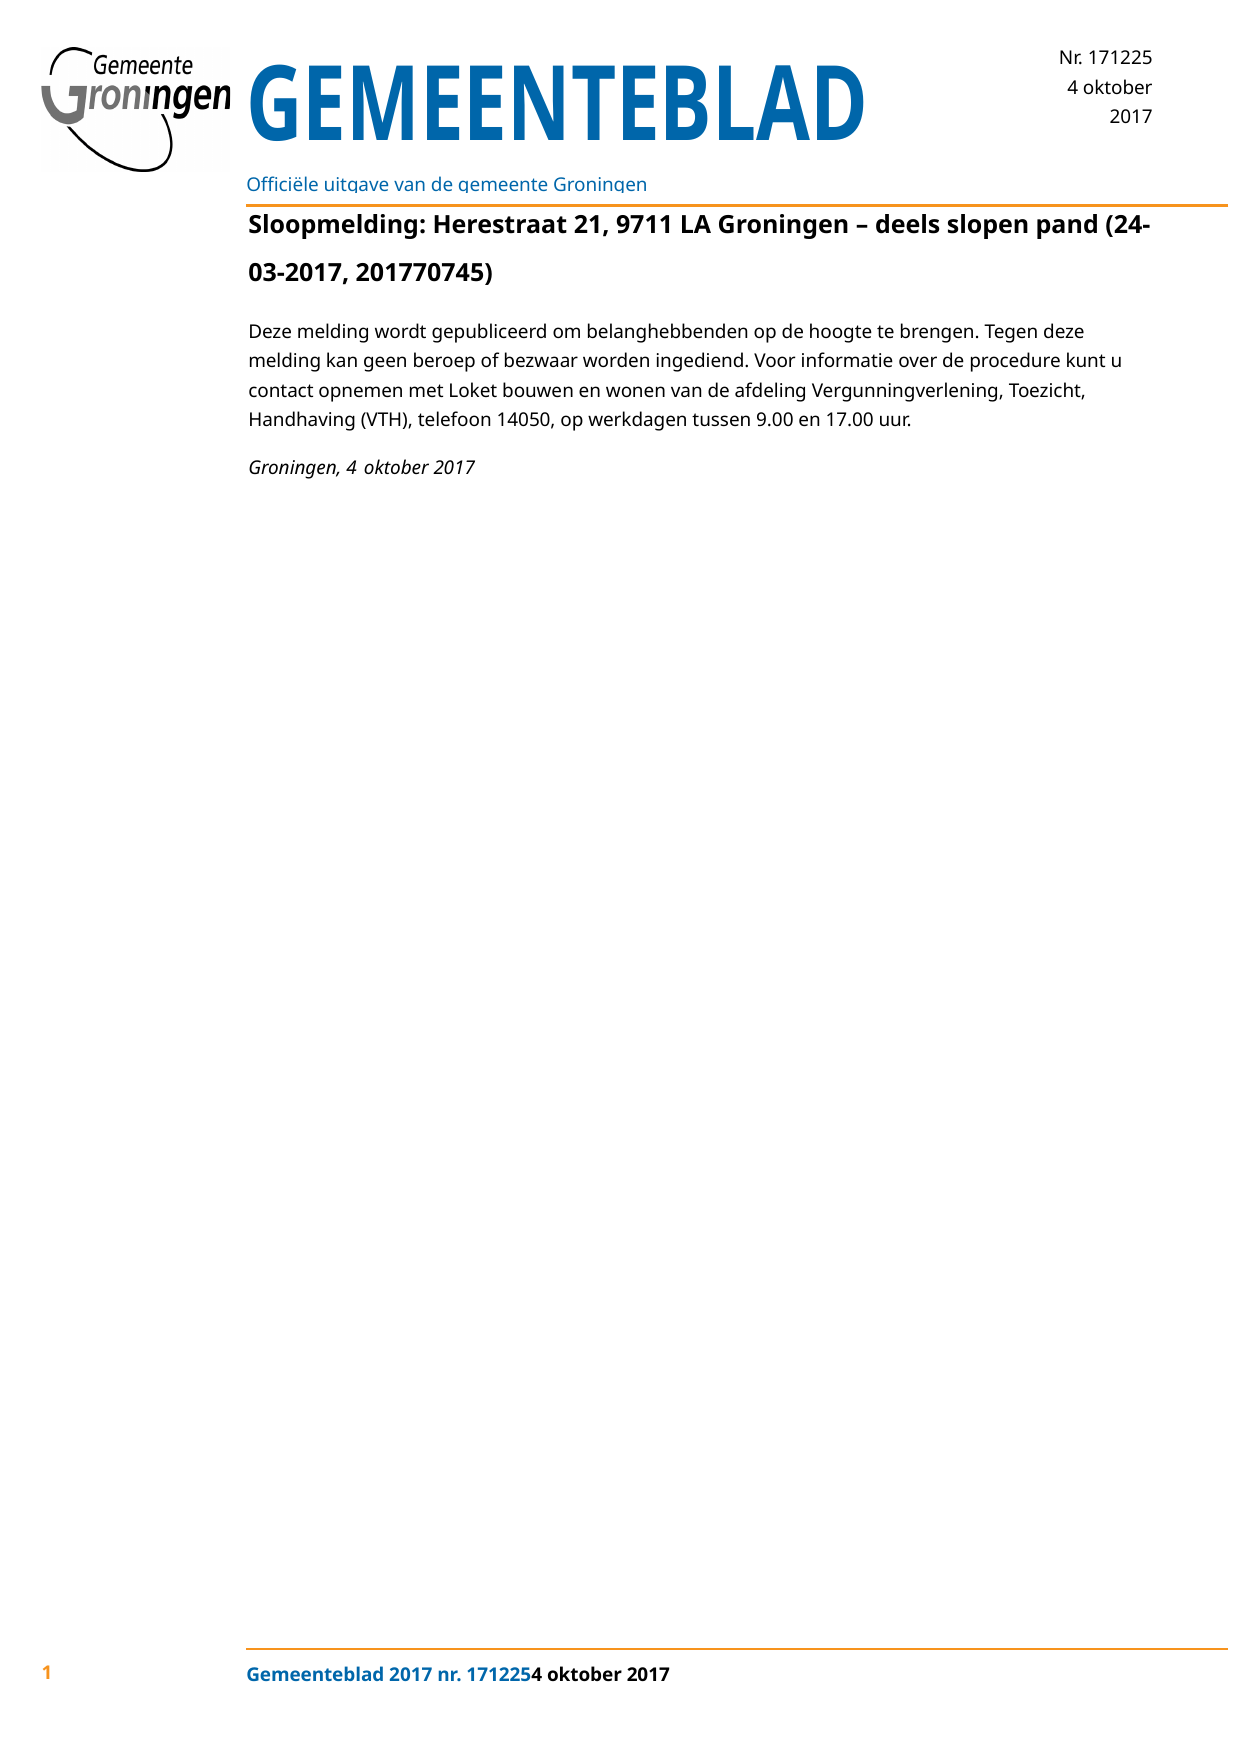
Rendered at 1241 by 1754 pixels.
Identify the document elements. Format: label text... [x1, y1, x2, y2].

text Deze melding wordt gepubliceerd om belanghebbenden op de hoogte te brengen. Tegen deze melding kan geen beroep of bezwaar worden ingediend. Voor informatie over de procedure kunt u contact opnemen met Loket bouwen en wonen van de afdeling Vergunningverlening, Toezicht, Handhaving (VTH), telefoon 14050, op werkdagen tussen 9.00 en 17.00 uur. [248, 318, 1152, 432]
picture [41, 47, 231, 172]
text Sloopmelding: Herestraat 21, 9711 LA Groningen – deels slopen pand (24-03-2017, 201770745) [248, 207, 1152, 288]
text Groningen, 4 oktober 2017 [248, 454, 1152, 480]
